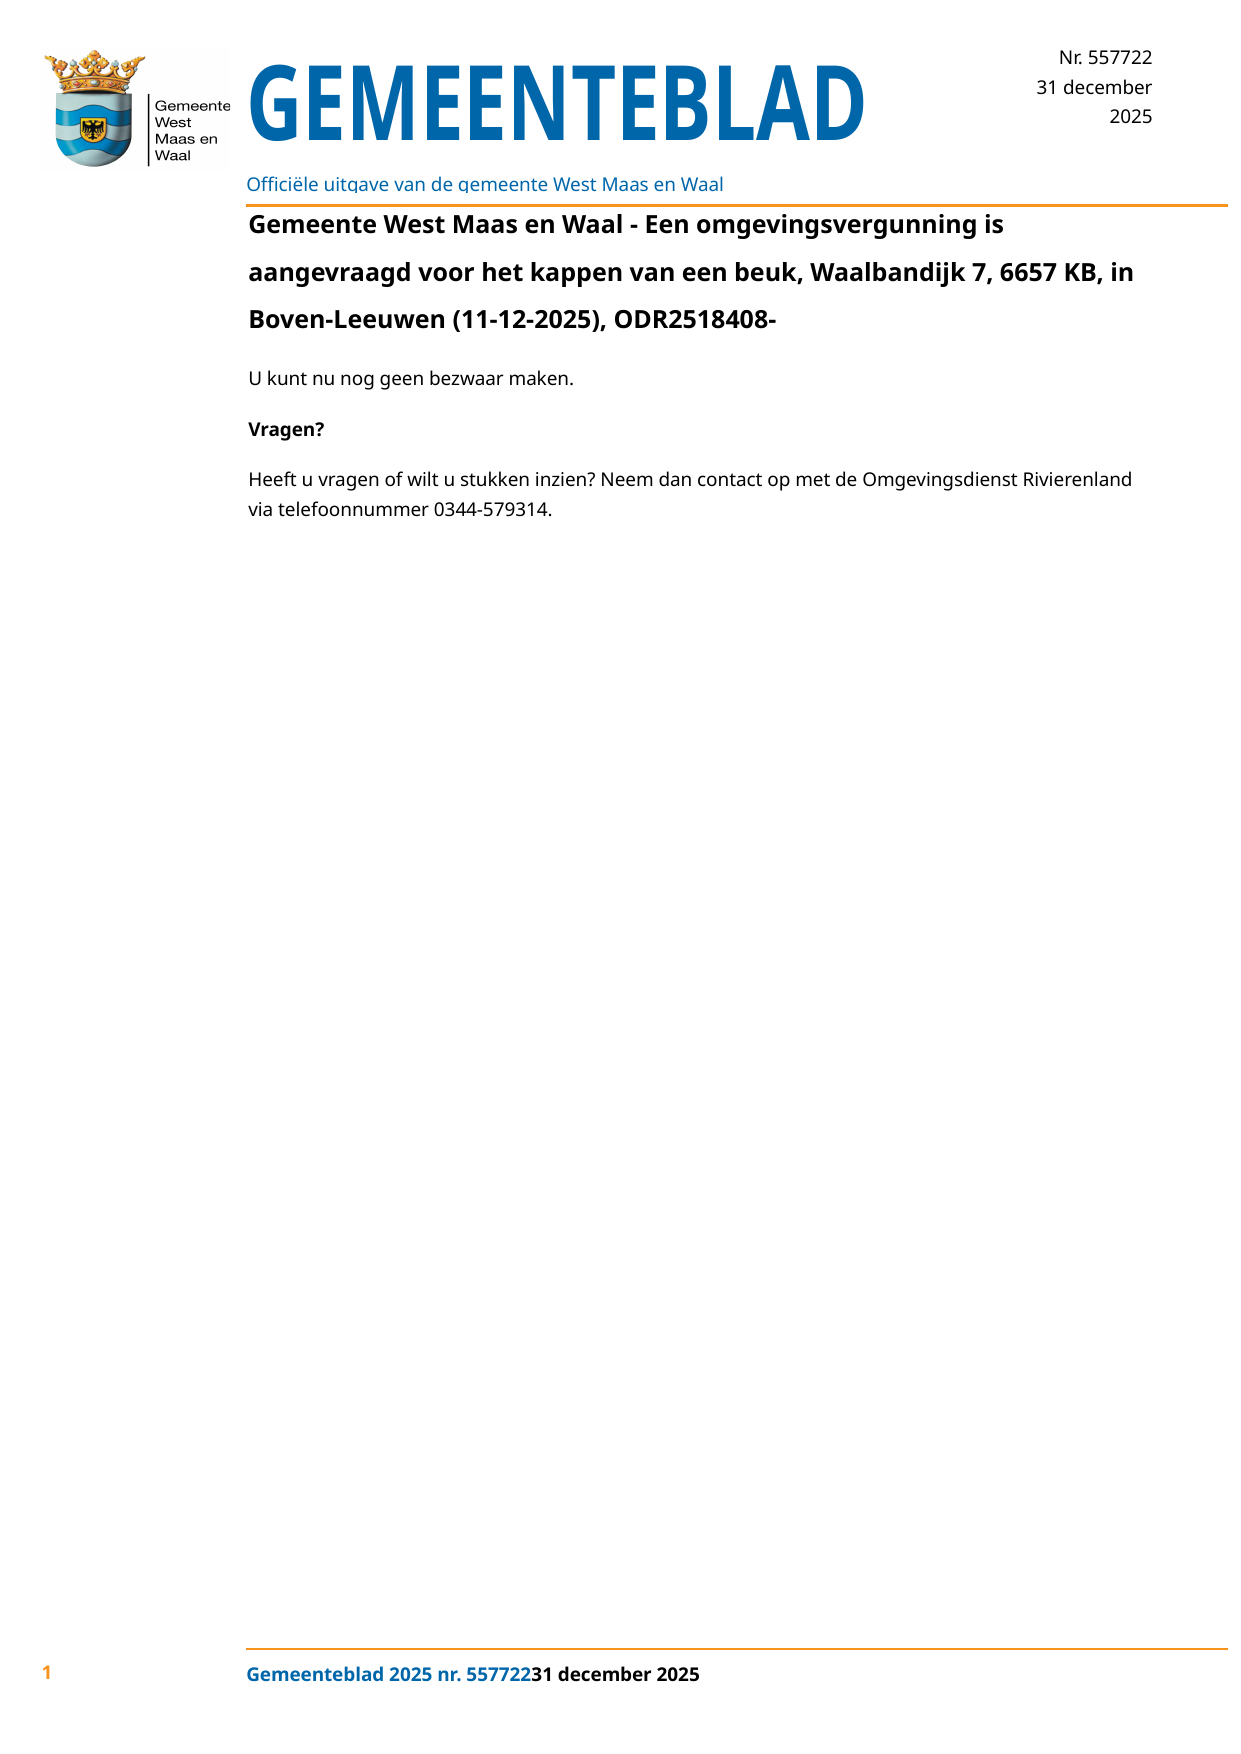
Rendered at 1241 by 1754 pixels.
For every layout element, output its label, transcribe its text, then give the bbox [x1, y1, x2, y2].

text Vragen? [248, 416, 1152, 442]
text Gemeente West Maas en Waal - Een omgevingsvergunning is aangevraagd voor het kappen van een beuk, Waalbandijk 7, 6657 KB, in Boven-Leeuwen (11-12-2025), ODR2518408- [248, 207, 1152, 336]
text U kunt nu nog geen bezwaar maken. [248, 366, 1152, 391]
text Heeft u vragen of wilt u stukken inzien? Neem dan contact op met de Omgevingsdienst Rivierenland via telefoonnummer 0344-579314. [248, 466, 1152, 522]
picture [41, 47, 231, 172]
